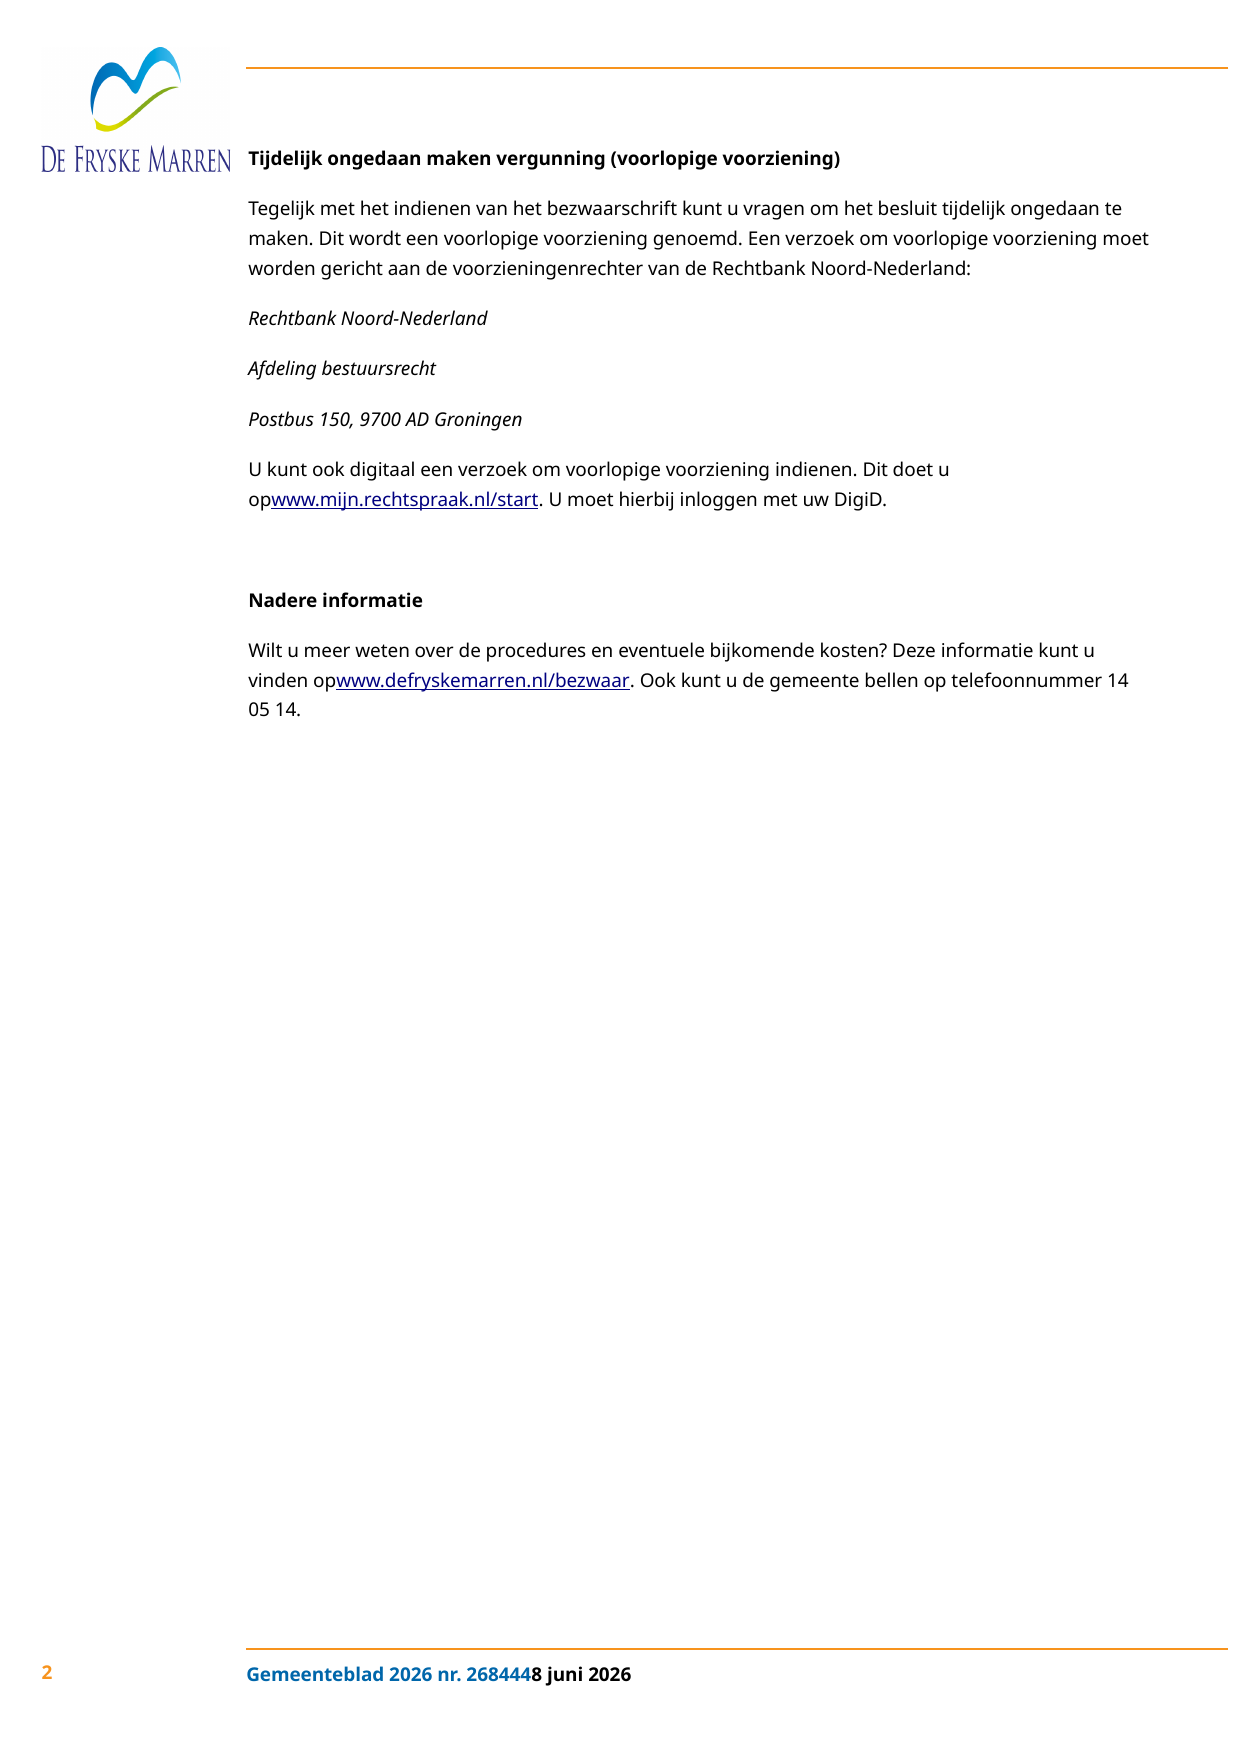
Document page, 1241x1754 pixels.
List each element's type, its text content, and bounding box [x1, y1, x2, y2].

text U kunt ook digitaal een verzoek om voorlopige voorziening indienen. Dit doet u opwww.mijn.rechtspraak.nl/start. U moet hierbij inloggen met uw DigiD. [248, 456, 1152, 512]
text Tegelijk met het indienen van het bezwaarschrift kunt u vragen om het besluit tijdelijk ongedaan te maken. Dit wordt een voorlopige voorziening genoemd. Een verzoek om voorlopige voorziening moet worden gericht aan de voorzieningenrechter van de Rechtbank Noord-Nederland: [248, 196, 1152, 281]
picture [41, 47, 231, 172]
text Tijdelijk ongedaan maken vergunning (voorlopige voorziening) [248, 145, 1152, 171]
text Postbus 150, 9700 AD Groningen [248, 406, 1152, 432]
text Rechtbank Noord-Nederland [248, 305, 1152, 331]
text Nadere informatie [248, 587, 1152, 613]
text Wilt u meer weten over de procedures en eventuele bijkomende kosten? Deze informatie kunt u vinden opwww.defryskemarren.nl/bezwaar. Ook kunt u de gemeente bellen op telefoonnummer 14 05 14. [248, 637, 1152, 722]
text Afdeling bestuursrecht [248, 356, 1152, 381]
